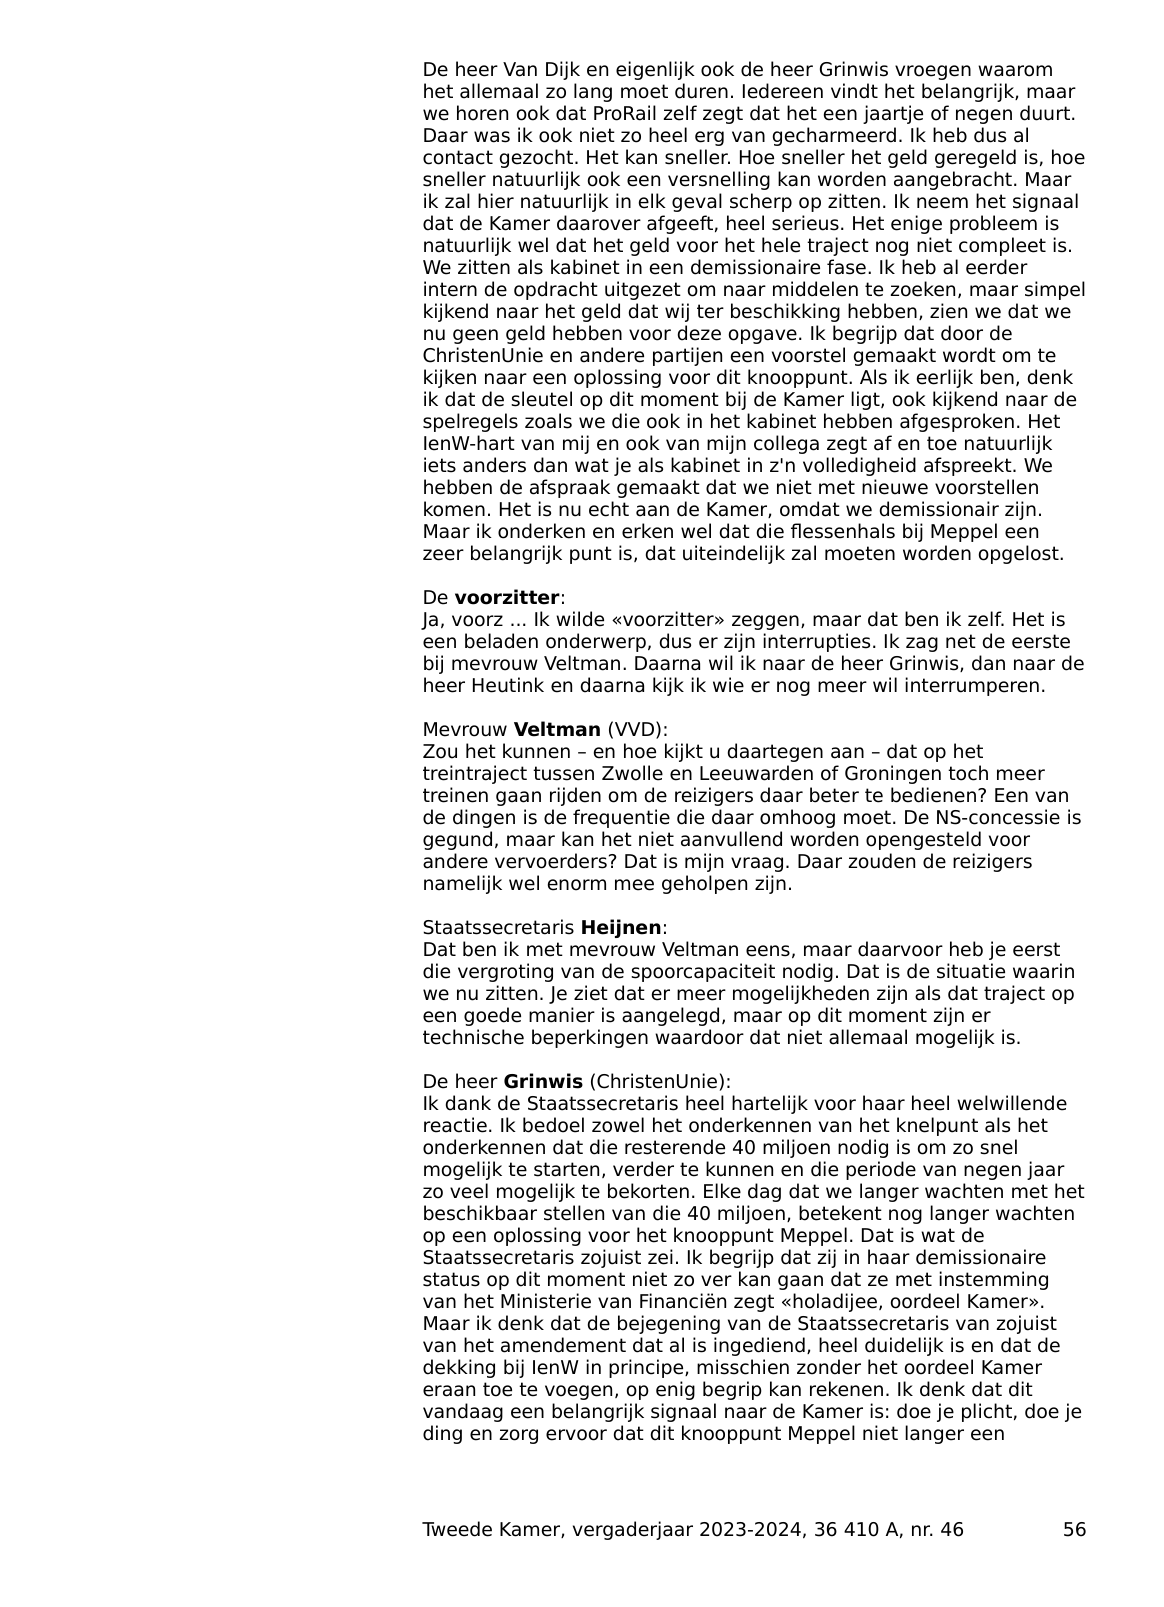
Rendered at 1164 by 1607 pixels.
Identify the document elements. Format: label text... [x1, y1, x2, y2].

text Ik dank de Staatssecretaris heel hartelijk voor haar heel welwillende reactie. Ik bedoel zowel het onderkennen van het knelpunt als het onderkennen dat die resterende 40 miljoen nodig is om zo snel mogelijk te starten, verder te kunnen en die periode van negen jaar zo veel mogelijk te bekorten. Elke dag dat we langer wachten met het beschikbaar stellen van die 40 miljoen, betekent nog langer wachten op een oplossing voor het knooppunt Meppel. Dat is wat de Staatssecretaris zojuist zei. Ik begrijp dat zij in haar demissionaire status op dit moment niet zo ver kan gaan dat ze met instemming van het Ministerie van Financiën zegt «holadijee, oordeel Kamer». Maar ik denk dat de bejegening van de Staatssecretaris van zojuist van het amendement dat al is ingediend, heel duidelijk is en dat de dekking bij IenW in principe, misschien zonder het oordeel Kamer eraan toe te voegen, op enig begrip kan rekenen. Ik denk dat dit vandaag een belangrijk signaal naar de Kamer is: doe je plicht, doe je ding en zorg ervoor dat dit knooppunt Meppel niet langer een [422, 1093, 1087, 1444]
text Ja, voorz ... Ik wilde «voorzitter» zeggen, maar dat ben ik zelf. Het is een beladen onderwerp, dus er zijn interrupties. Ik zag net de eerste bij mevrouw Veltman. Daarna wil ik naar de heer Grinwis, dan naar de heer Heutink en daarna kijk ik wie er nog meer wil interrumperen. [422, 609, 1087, 697]
text De heer Grinwis (ChristenUnie): [422, 1071, 1087, 1093]
text De voorzitter: [422, 587, 1087, 609]
text Mevrouw Veltman (VVD): [422, 719, 1087, 741]
text Zou het kunnen – en hoe kijkt u daartegen aan – dat op het treintraject tussen Zwolle en Leeuwarden of Groningen toch meer treinen gaan rijden om de reizigers daar beter te bedienen? Een van de dingen is de frequentie die daar omhoog moet. De NS-concessie is gegund, maar kan het niet aanvullend worden opengesteld voor andere vervoerders? Dat is mijn vraag. Daar zouden de reizigers namelijk wel enorm mee geholpen zijn. [422, 741, 1087, 895]
text De heer Van Dijk en eigenlijk ook de heer Grinwis vroegen waarom het allemaal zo lang moet duren. Iedereen vindt het belangrijk, maar we horen ook dat ProRail zelf zegt dat het een jaartje of negen duurt. Daar was ik ook niet zo heel erg van gecharmeerd. Ik heb dus al contact gezocht. Het kan sneller. Hoe sneller het geld geregeld is, hoe sneller natuurlijk ook een versnelling kan worden aangebracht. Maar ik zal hier natuurlijk in elk geval scherp op zitten. Ik neem het signaal dat de Kamer daarover afgeeft, heel serieus. Het enige probleem is natuurlijk wel dat het geld voor het hele traject nog niet compleet is. We zitten als kabinet in een demissionaire fase. Ik heb al eerder intern de opdracht uitgezet om naar middelen te zoeken, maar simpel kijkend naar het geld dat wij ter beschikking hebben, zien we dat we nu geen geld hebben voor deze opgave. Ik begrijp dat door de ChristenUnie en andere partijen een voorstel gemaakt wordt om te kijken naar een oplossing voor dit knooppunt. Als ik eerlijk ben, denk ik dat de sleutel op dit moment bij de Kamer ligt, ook kijkend naar de spelregels zoals we die ook in het kabinet hebben afgesproken. Het IenW-hart van mij en ook van mijn collega zegt af en toe natuurlijk iets anders dan wat je als kabinet in z'n volledigheid afspreekt. We hebben de afspraak gemaakt dat we niet met nieuwe voorstellen komen. Het is nu echt aan de Kamer, omdat we demissionair zijn. Maar ik onderken en erken wel dat die flessenhals bij Meppel een zeer belangrijk punt is, dat uiteindelijk zal moeten worden opgelost. [422, 59, 1087, 564]
text Dat ben ik met mevrouw Veltman eens, maar daarvoor heb je eerst die vergroting van de spoorcapaciteit nodig. Dat is de situatie waarin we nu zitten. Je ziet dat er meer mogelijkheden zijn als dat traject op een goede manier is aangelegd, maar op dit moment zijn er technische beperkingen waardoor dat niet allemaal mogelijk is. [422, 939, 1087, 1049]
text Staatssecretaris Heijnen: [422, 917, 1087, 939]
